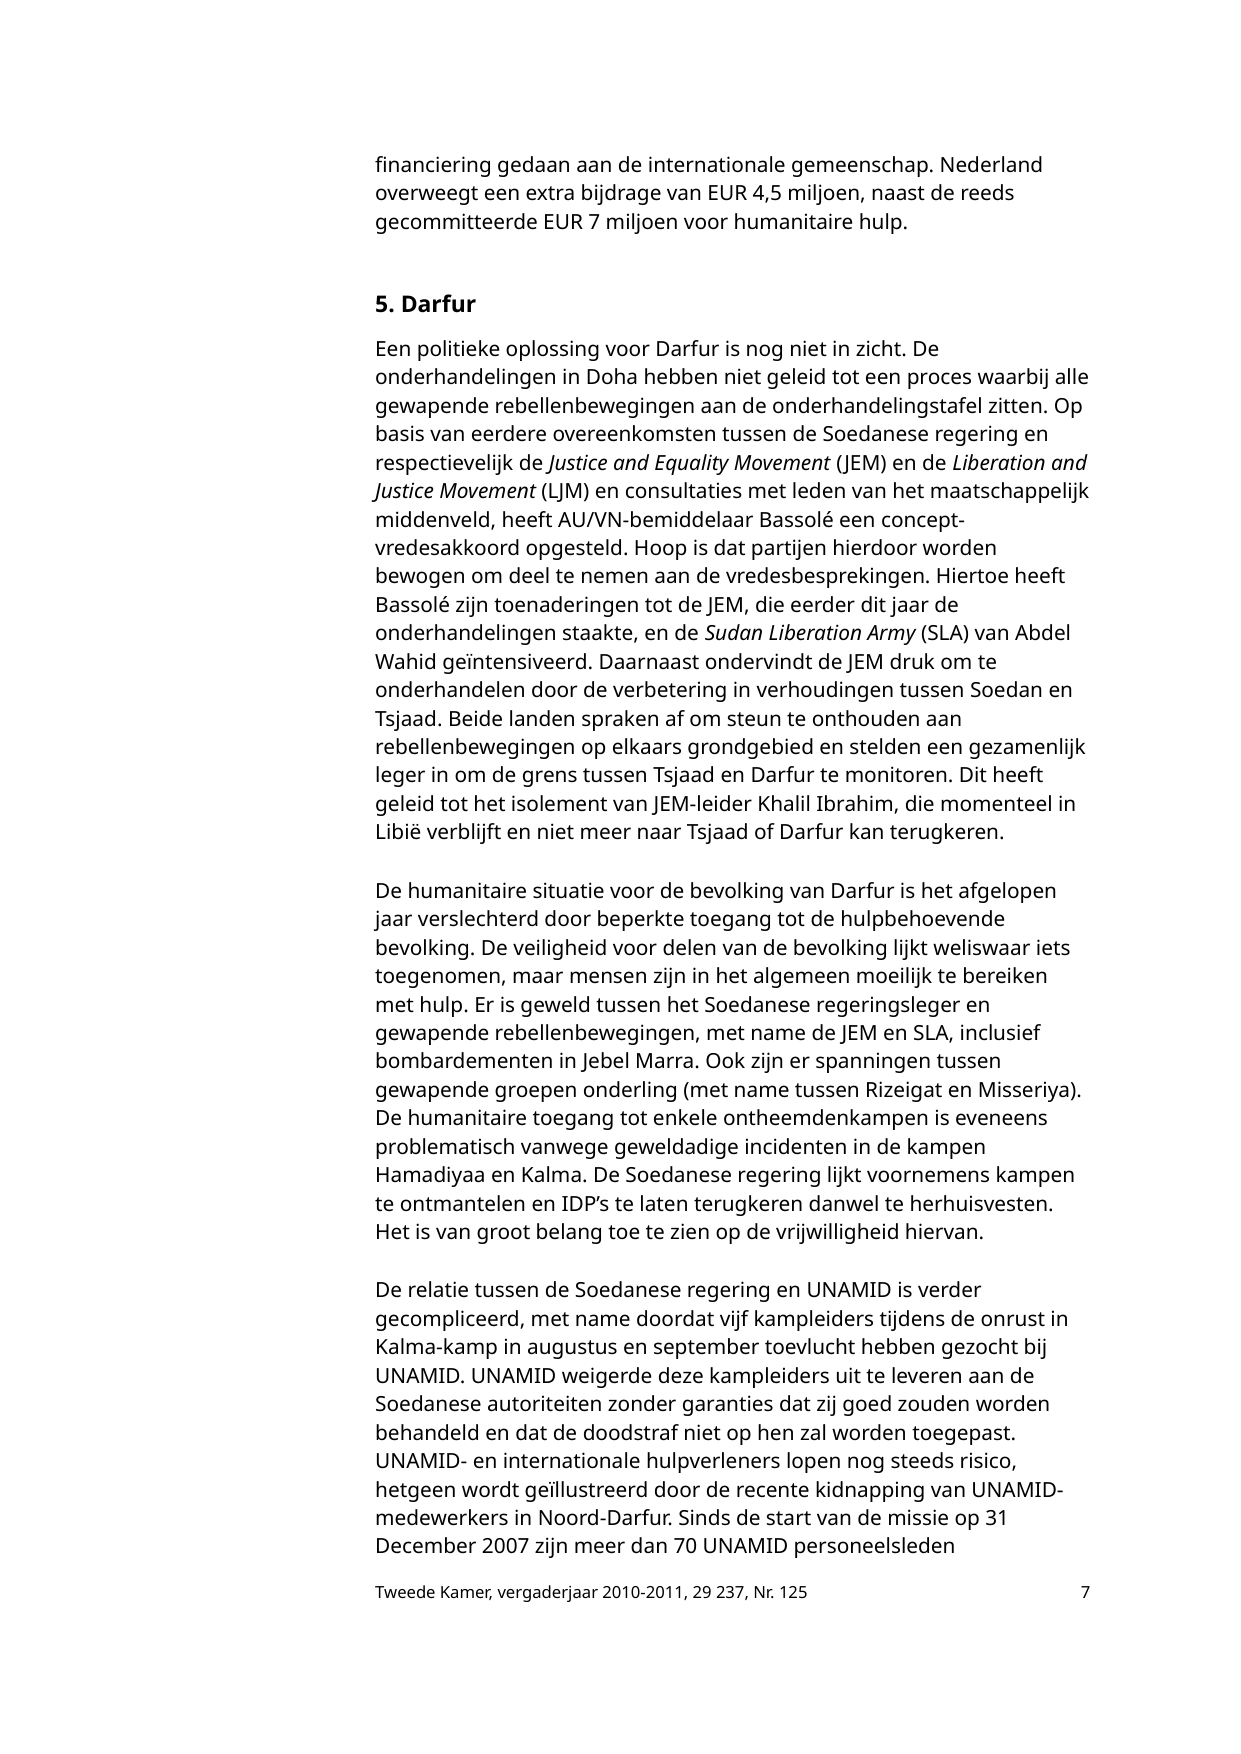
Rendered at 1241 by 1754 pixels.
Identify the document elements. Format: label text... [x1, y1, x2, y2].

text Een politieke oplossing voor Darfur is nog niet in zicht. De onderhandelingen in Doha hebben niet geleid tot een proces waarbij alle gewapende rebellenbewegingen aan de onderhandelingstafel zitten. Op basis van eerdere overeenkomsten tussen de Soedanese regering en respectievelijk de Justice and Equality Movement (JEM) en de Liberation and Justice Movement (LJM) en consultaties met leden van het maatschappelijk middenveld, heeft AU/VN-bemiddelaar Bassolé een concept-vredesakkoord opgesteld. Hoop is dat partijen hierdoor worden bewogen om deel te nemen aan de vredesbesprekingen. Hiertoe heeft Bassolé zijn toenaderingen tot de JEM, die eerder dit jaar de onderhandelingen staakte, en de Sudan Liberation Army (SLA) van Abdel Wahid geïntensiveerd. Daarnaast ondervindt de JEM druk om te onderhandelen door de verbetering in verhoudingen tussen Soedan en Tsjaad. Beide landen spraken af om steun te onthouden aan rebellenbewegingen op elkaars grondgebied en stelden een gezamenlijk leger in om de grens tussen Tsjaad en Darfur te monitoren. Dit heeft geleid tot het isolement van JEM-leider Khalil Ibrahim, die momenteel in Libië verblijft en niet meer naar Tsjaad of Darfur kan terugkeren. [375, 334, 1090, 846]
text De relatie tussen de Soedanese regering en UNAMID is verder gecompliceerd, met name doordat vijf kampleiders tijdens de onrust in Kalma-kamp in augustus en september toevlucht hebben gezocht bij UNAMID. UNAMID weigerde deze kampleiders uit te leveren aan de Soedanese autoriteiten zonder garanties dat zij goed zouden worden behandeld en dat de doodstraf niet op hen zal worden toegepast. UNAMID- en internationale hulpverleners lopen nog steeds risico, hetgeen wordt geïllustreerd door de recente kidnapping van UNAMID-medewerkers in Noord-Darfur. Sinds de start van de missie op 31 December 2007 zijn meer dan 70 UNAMID personeelsleden [375, 1276, 1090, 1560]
subtitle 5. Darfur [375, 288, 1090, 319]
text De humanitaire situatie voor de bevolking van Darfur is het afgelopen jaar verslechterd door beperkte toegang tot de hulpbehoevende bevolking. De veiligheid voor delen van de bevolking lijkt weliswaar iets toegenomen, maar mensen zijn in het algemeen moeilijk te bereiken met hulp. Er is geweld tussen het Soedanese regeringsleger en gewapende rebellenbewegingen, met name de JEM en SLA, inclusief bombardementen in Jebel Marra. Ook zijn er spanningen tussen gewapende groepen onderling (met name tussen Rizeigat en Misseriya). De humanitaire toegang tot enkele ontheemdenkampen is eveneens problematisch vanwege geweldadige incidenten in de kampen Hamadiyaa en Kalma. De Soedanese regering lijkt voornemens kampen te ontmantelen en IDP’s te laten terugkeren danwel te herhuisvesten. Het is van groot belang toe te zien op de vrijwilligheid hiervan. [375, 876, 1090, 1246]
text financiering gedaan aan de internationale gemeenschap. Nederland overweegt een extra bijdrage van EUR 4,5 miljoen, naast de reeds gecommitteerde EUR 7 miljoen voor humanitaire hulp. [375, 150, 1090, 235]
